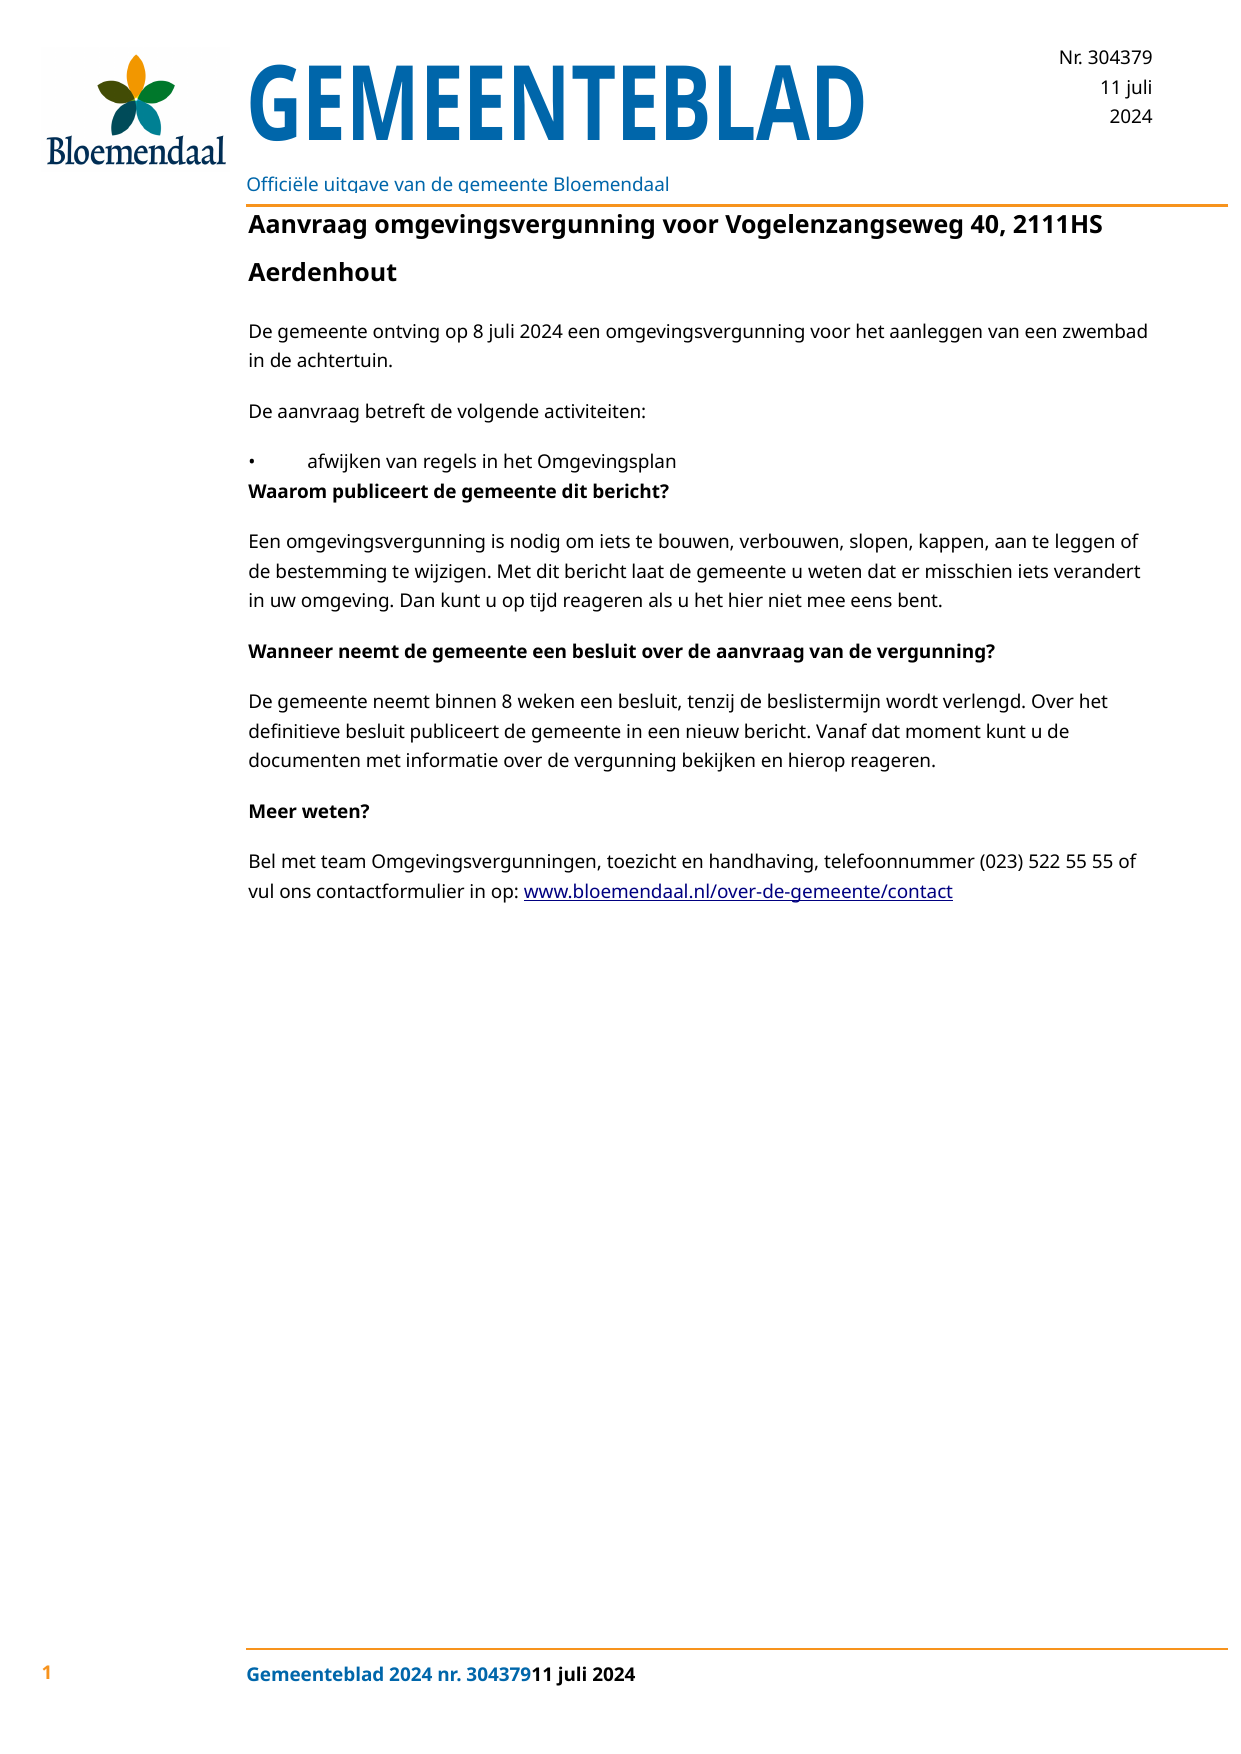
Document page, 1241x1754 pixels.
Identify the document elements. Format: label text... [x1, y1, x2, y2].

list afwijken van regels in het Omgevingsplan [248, 448, 1152, 474]
text Wanneer neemt de gemeente een besluit over de aanvraag van de vergunning? [248, 638, 1152, 664]
text Meer weten? [248, 798, 1152, 824]
text Een omgevingsvergunning is nodig om iets te bouwen, verbouwen, slopen, kappen, aan te leggen of de bestemming te wijzigen. Met dit bericht laat de gemeente u weten dat er misschien iets verandert in uw omgeving. Dan kunt u op tijd reageren als u het hier niet mee eens bent. [248, 528, 1152, 613]
text De gemeente neemt binnen 8 weken een besluit, tenzij de beslistermijn wordt verlengd. Over het definitieve besluit publiceert de gemeente in een nieuw bericht. Vanaf dat moment kunt u de documenten met informatie over de vergunning bekijken en hierop reageren. [248, 688, 1152, 773]
text De aanvraag betreft de volgende activiteiten: [248, 398, 1152, 424]
text Waarom publiceert de gemeente dit bericht? [248, 478, 1152, 504]
text Bel met team Omgevingsvergunningen, toezicht en handhaving, telefoonnummer (023) 522 55 55 of vul ons contactformulier in op: www.bloemendaal.nl/over-de-gemeente/contact [248, 848, 1152, 904]
text De gemeente ontving op 8 juli 2024 een omgevingsvergunning voor het aanleggen van een zwembad in de achtertuin. [248, 318, 1152, 373]
text Aanvraag omgevingsvergunning voor Vogelenzangseweg 40, 2111HS Aerdenhout [248, 207, 1152, 288]
picture [41, 47, 231, 172]
